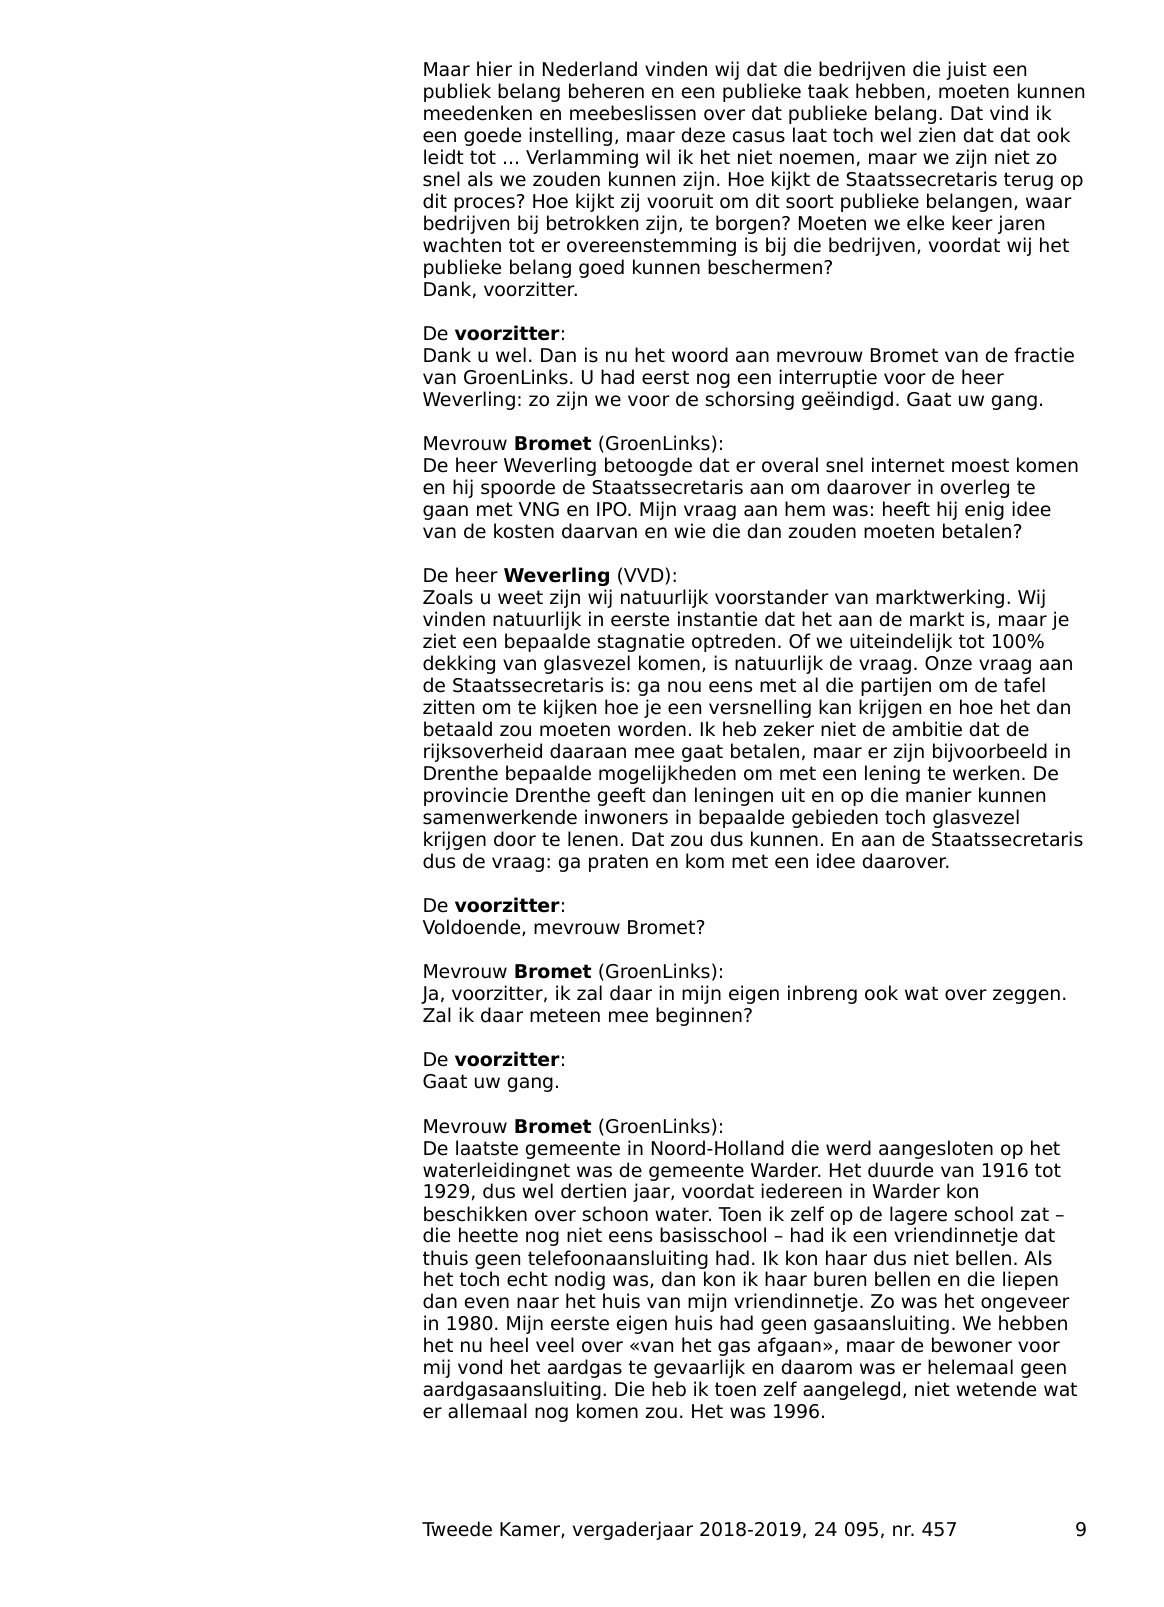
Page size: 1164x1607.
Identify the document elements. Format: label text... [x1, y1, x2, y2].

text Dank, voorzitter. [422, 279, 1087, 301]
text De heer Weverling (VVD): [422, 565, 1087, 587]
text Gaat uw gang. [422, 1071, 1087, 1093]
text Maar hier in Nederland vinden wij dat die bedrijven die juist een publiek belang beheren en een publieke taak hebben, moeten kunnen meedenken en meebeslissen over dat publieke belang. Dat vind ik een goede instelling, maar deze casus laat toch wel zien dat dat ook leidt tot ... Verlamming wil ik het niet noemen, maar we zijn niet zo snel als we zouden kunnen zijn. Hoe kijkt de Staatssecretaris terug op dit proces? Hoe kijkt zij vooruit om dit soort publieke belangen, waar bedrijven bij betrokken zijn, te borgen? Moeten we elke keer jaren wachten tot er overeenstemming is bij die bedrijven, voordat wij het publieke belang goed kunnen beschermen? [422, 59, 1087, 279]
text De voorzitter: [422, 323, 1087, 345]
text De laatste gemeente in Noord-Holland die werd aangesloten op het waterleidingnet was de gemeente Warder. Het duurde van 1916 tot 1929, dus wel dertien jaar, voordat iedereen in Warder kon beschikken over schoon water. Toen ik zelf op de lagere school zat – die heette nog niet eens basisschool – had ik een vriendinnetje dat thuis geen telefoonaansluiting had. Ik kon haar dus niet bellen. Als het toch echt nodig was, dan kon ik haar buren bellen en die liepen dan even naar het huis van mijn vriendinnetje. Zo was het ongeveer in 1980. Mijn eerste eigen huis had geen gasaansluiting. We hebben het nu heel veel over «van het gas afgaan», maar de bewoner voor mij vond het aardgas te gevaarlijk en daarom was er helemaal geen aardgasaansluiting. Die heb ik toen zelf aangelegd, niet wetende wat er allemaal nog komen zou. Het was 1996. [422, 1137, 1087, 1423]
text Mevrouw Bromet (GroenLinks): [422, 1116, 1087, 1137]
text Mevrouw Bromet (GroenLinks): [422, 433, 1087, 455]
text De heer Weverling betoogde dat er overal snel internet moest komen en hij spoorde de Staatssecretaris aan om daarover in overleg te gaan met VNG en IPO. Mijn vraag aan hem was: heeft hij enig idee van de kosten daarvan en wie die dan zouden moeten betalen? [422, 455, 1087, 543]
text Mevrouw Bromet (GroenLinks): [422, 961, 1087, 983]
text De voorzitter: [422, 895, 1087, 917]
text Dank u wel. Dan is nu het woord aan mevrouw Bromet van de fractie van GroenLinks. U had eerst nog een interruptie voor de heer Weverling: zo zijn we voor de schorsing geëindigd. Gaat uw gang. [422, 345, 1087, 411]
text Ja, voorzitter, ik zal daar in mijn eigen inbreng ook wat over zeggen. Zal ik daar meteen mee beginnen? [422, 983, 1087, 1027]
text De voorzitter: [422, 1049, 1087, 1071]
text Voldoende, mevrouw Bromet? [422, 917, 1087, 939]
text Zoals u weet zijn wij natuurlijk voorstander van marktwerking. Wij vinden natuurlijk in eerste instantie dat het aan de markt is, maar je ziet een bepaalde stagnatie optreden. Of we uiteindelijk tot 100% dekking van glasvezel komen, is natuurlijk de vraag. Onze vraag aan de Staatssecretaris is: ga nou eens met al die partijen om de tafel zitten om te kijken hoe je een versnelling kan krijgen en hoe het dan betaald zou moeten worden. Ik heb zeker niet de ambitie dat de rijksoverheid daaraan mee gaat betalen, maar er zijn bijvoorbeeld in Drenthe bepaalde mogelijkheden om met een lening te werken. De provincie Drenthe geeft dan leningen uit en op die manier kunnen samenwerkende inwoners in bepaalde gebieden toch glasvezel krijgen door te lenen. Dat zou dus kunnen. En aan de Staatssecretaris dus de vraag: ga praten en kom met een idee daarover. [422, 587, 1087, 873]
